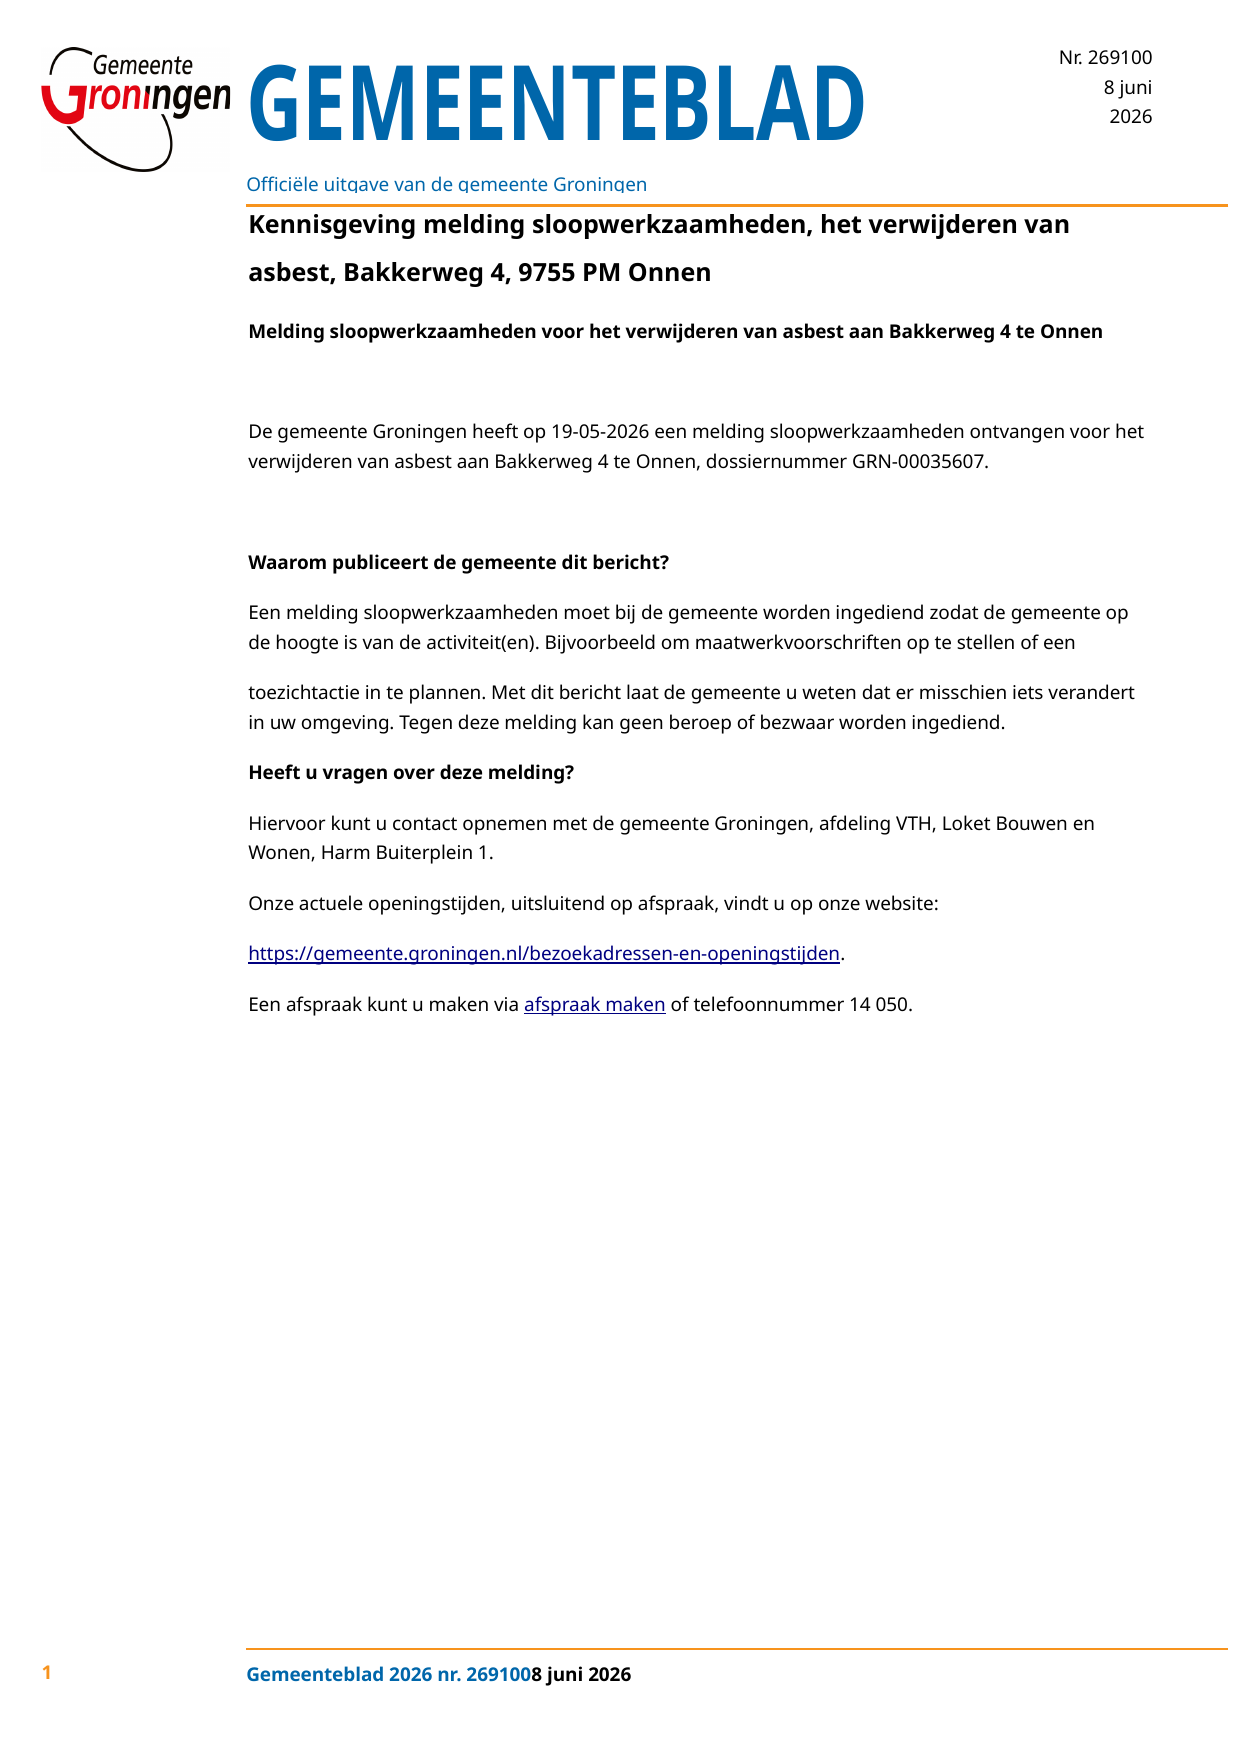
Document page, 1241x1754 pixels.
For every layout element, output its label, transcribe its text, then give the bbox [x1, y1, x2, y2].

text De gemeente Groningen heeft op 19-05-2026 een melding sloopwerkzaamheden ontvangen voor het verwijderen van asbest aan Bakkerweg 4 te Onnen, dossiernummer GRN-00035607. [248, 419, 1152, 474]
text Melding sloopwerkzaamheden voor het verwijderen van asbest aan Bakkerweg 4 te Onnen [248, 318, 1152, 344]
text Onze actuele openingstijden, uitsluitend op afspraak, vindt u op onze website: [248, 890, 1152, 916]
picture [41, 47, 231, 172]
text https://gemeente.groningen.nl/bezoekadressen-en-openingstijden. [248, 940, 1152, 966]
text Waarom publiceert de gemeente dit bericht? [248, 549, 1152, 575]
text Een melding sloopwerkzaamheden moet bij de gemeente worden ingediend zodat de gemeente op de hoogte is van de activiteit(en). Bijvoorbeeld om maatwerkvoorschriften op te stellen of een [248, 599, 1152, 655]
text Kennisgeving melding sloopwerkzaamheden, het verwijderen van asbest, Bakkerweg 4, 9755 PM Onnen [248, 207, 1152, 288]
text Hiervoor kunt u contact opnemen met de gemeente Groningen, afdeling VTH, Loket Bouwen en Wonen, Harm Buiterplein 1. [248, 810, 1152, 865]
text Een afspraak kunt u maken via afspraak maken of telefoonnummer 14 050. [248, 991, 1152, 1017]
text toezichtactie in te plannen. Met dit bericht laat de gemeente u weten dat er misschien iets verandert in uw omgeving. Tegen deze melding kan geen beroep of bezwaar worden ingediend. [248, 679, 1152, 735]
text Heeft u vragen over deze melding? [248, 759, 1152, 785]
